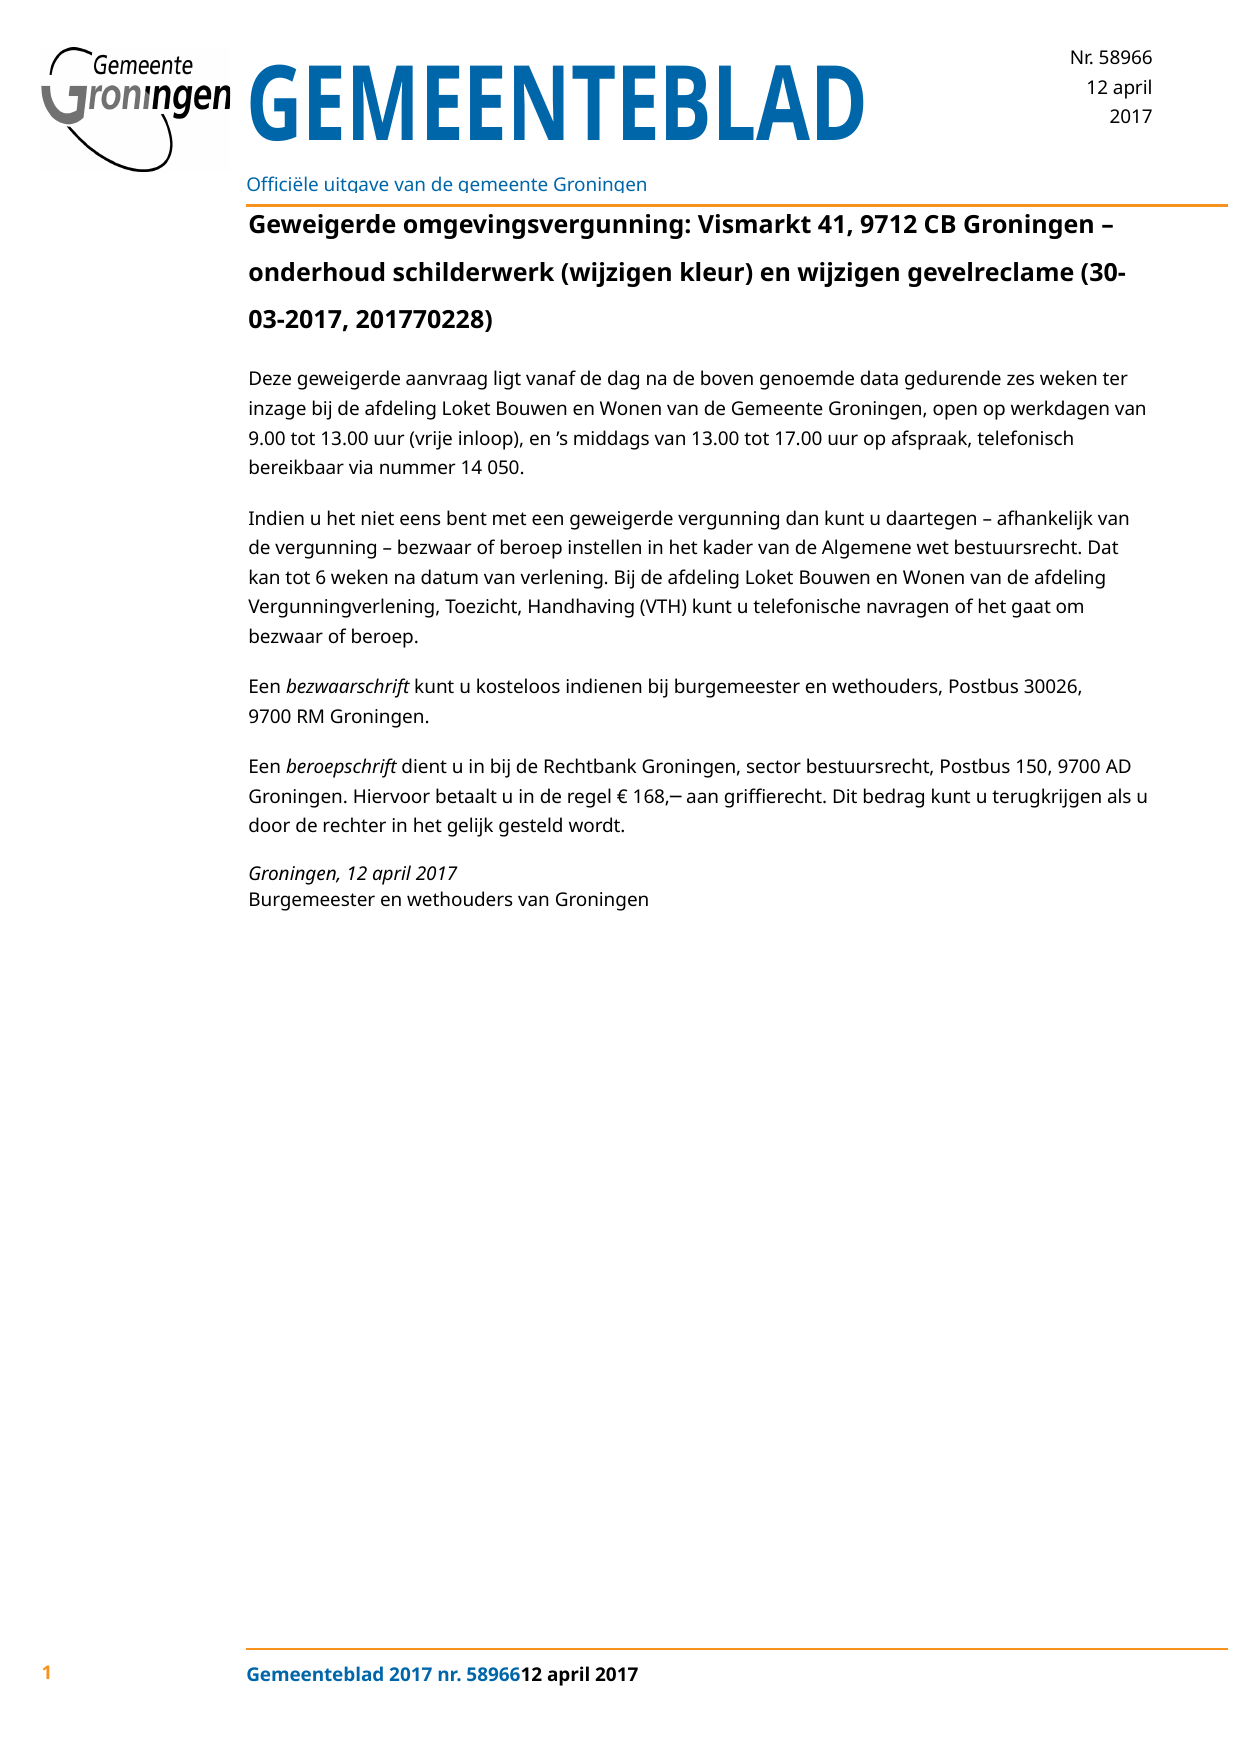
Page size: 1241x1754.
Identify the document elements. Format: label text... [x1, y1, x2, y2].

text Deze geweigerde aanvraag ligt vanaf de dag na de boven genoemde data gedurende zes weken ter inzage bij de afdeling Loket Bouwen en Wonen van de Gemeente Groningen, open op werkdagen van 9.00 tot 13.00 uur (vrije inloop), en ’s middags van 13.00 tot 17.00 uur op afspraak, telefonisch bereikbaar via nummer 14 050. [248, 366, 1152, 480]
picture [41, 47, 231, 172]
text Geweigerde omgevingsvergunning: Vismarkt 41, 9712 CB Groningen – onderhoud schilderwerk (wijzigen kleur) en wijzigen gevelreclame (30-03-2017, 201770228) [248, 207, 1152, 336]
text Burgemeester en wethouders van Groningen [248, 886, 1152, 912]
text Een beroepschrift dient u in bij de Rechtbank Groningen, sector bestuursrecht, Postbus 150, 9700 AD Groningen. Hiervoor betaalt u in de regel € 168,─ aan griffierecht. Dit bedrag kunt u terugkrijgen als u door de rechter in het gelijk gesteld wordt. [248, 753, 1152, 838]
text Groningen, 12 april 2017 [248, 860, 1152, 886]
text Een bezwaarschrift kunt u kosteloos indienen bij burgemeester en wethouders, Postbus 30026, 9700 RM Groningen. [248, 673, 1152, 729]
text Indien u het niet eens bent met een geweigerde vergunning dan kunt u daartegen – afhankelijk van de vergunning – bezwaar of beroep instellen in het kader van de Algemene wet bestuursrecht. Dat kan tot 6 weken na datum van verlening. Bij de afdeling Loket Bouwen en Wonen van de afdeling Vergunningverlening, Toezicht, Handhaving (VTH) kunt u telefonische navragen of het gaat om bezwaar of beroep. [248, 505, 1152, 649]
